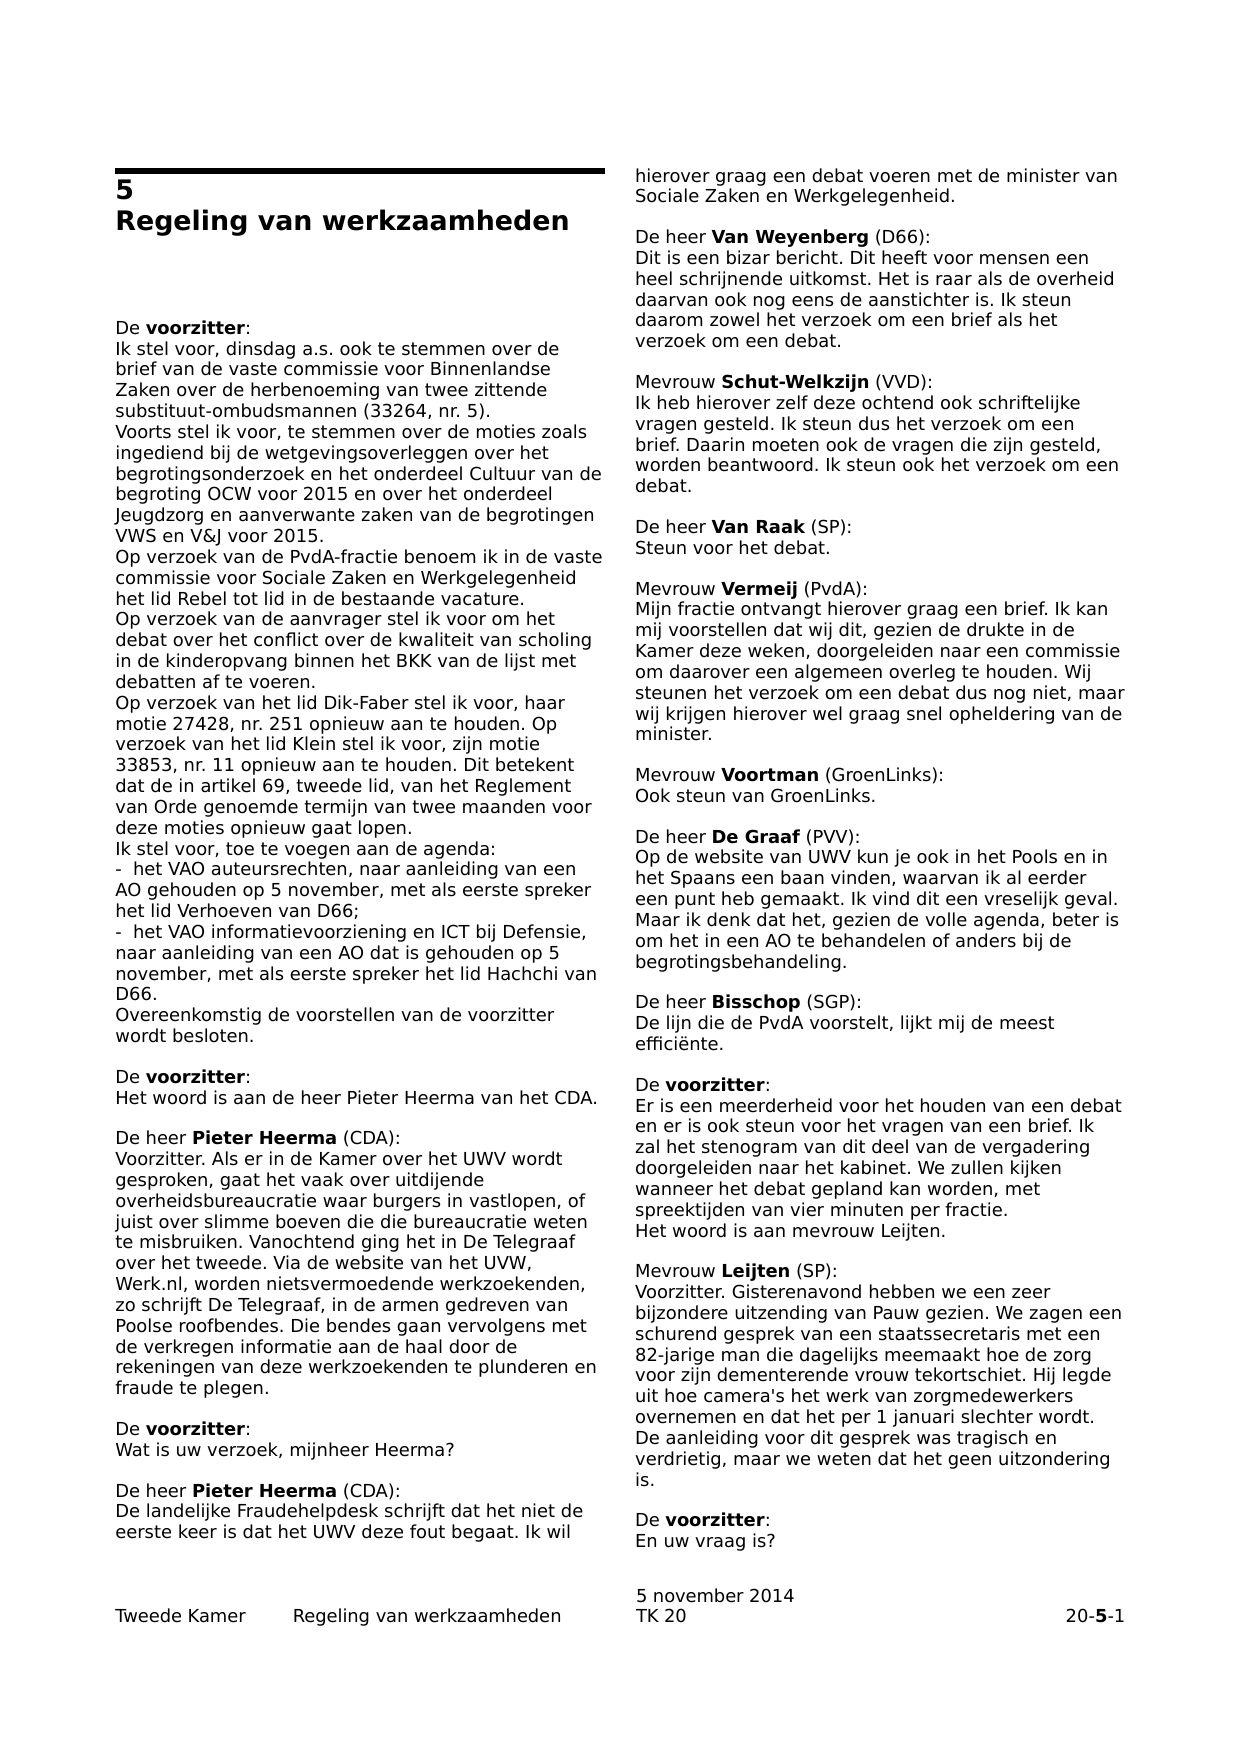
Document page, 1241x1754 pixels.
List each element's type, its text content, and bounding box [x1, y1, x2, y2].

text De heer Pieter Heerma (CDA): [115, 1481, 605, 1501]
text Ik stel voor, dinsdag a.s. ook te stemmen over de brief van de vaste commissie voor Binnenlandse Zaken over de herbenoeming van twee zittende substituut-ombudsmannen (33264, nr. 5). [115, 338, 605, 422]
text De heer Van Raak (SP): [635, 517, 1125, 537]
text Ik stel voor, toe te voegen aan de agenda: [115, 838, 605, 859]
text Op verzoek van de aanvrager stel ik voor om het debat over het conflict over de kwaliteit van scholing in de kinderopvang binnen het BKK van de lijst met debatten af te voeren. [115, 609, 605, 692]
text Overeenkomstig de voorstellen van de voorzitter wordt besloten. [115, 1005, 605, 1047]
text Voorzitter. Gisterenavond hebben we een zeer bijzondere uitzending van Pauw gezien. We zagen een schurend gesprek van een staatssecretaris met een 82-jarige man die dagelijks meemaakt hoe de zorg voor zijn dementerende vrouw tekortschiet. Hij legde uit hoe camera's het werk van zorgmedewerkers overnemen en dat het per 1 januari slechter wordt. De aanleiding voor dit gesprek was tragisch en verdrietig, maar we weten dat het geen uitzondering is. [635, 1282, 1125, 1490]
text De heer De Graaf (PVV): [635, 826, 1125, 847]
text De heer Pieter Heerma (CDA): [115, 1128, 605, 1149]
text En uw vraag is? [635, 1531, 1125, 1552]
text Het woord is aan mevrouw Leijten. [635, 1220, 1125, 1241]
text De landelijke Fraudehelpdesk schrijft dat het niet de eerste keer is dat het UWV deze fout begaat. Ik wil [115, 1501, 605, 1543]
text De voorzitter: [115, 318, 605, 338]
text Ik heb hierover zelf deze ochtend ook schriftelijke vragen gesteld. Ik steun dus het verzoek om een brief. Daarin moeten ook de vragen die zijn gesteld, worden beantwoord. Ik steun ook het verzoek om een debat. [635, 393, 1125, 497]
text De lijn die de PvdA voorstelt, lijkt mij de meest efficiënte. [635, 1013, 1125, 1054]
text Voorzitter. Als er in de Kamer over het UWV wordt gesproken, gaat het vaak over uitdijende overheidsbureaucratie waar burgers in vastlopen, of juist over slimme boeven die die bureaucratie weten te misbruiken. Vanochtend ging het in De Telegraaf over het tweede. Via de website van het UVW, Werk.nl, worden nietsvermoedende werkzoekenden, zo schrijft De Telegraaf, in de armen gedreven van Poolse roofbendes. Die bendes gaan vervolgens met de verkregen informatie aan de haal door de rekeningen van deze werkzoekenden te plunderen en fraude te plegen. [115, 1149, 605, 1399]
title 5 Regeling van werkzaamheden [115, 174, 605, 237]
text Voorts stel ik voor, te stemmen over de moties zoals ingediend bij de wetgevingsoverleggen over het begrotingsonderzoek en het onderdeel Cultuur van de begroting OCW voor 2015 en over het onderdeel Jeugdzorg en aanverwante zaken van de begrotingen VWS en V&J voor 2015. [115, 422, 605, 547]
text Op verzoek van de PvdA-fractie benoem ik in de vaste commissie voor Sociale Zaken en Werkgelegenheid het lid Rebel tot lid in de bestaande vacature. [115, 547, 605, 609]
text Steun voor het debat. [635, 537, 1125, 558]
text De heer Bisschop (SGP): [635, 992, 1125, 1013]
list het VAO auteursrechten, naar aanleiding van een AO gehouden op 5 november, met als eerste spreker het lid Verhoeven van D66; [115, 859, 605, 922]
text Mevrouw Schut-Welkzijn (VVD): [635, 372, 1125, 393]
text Mevrouw Leijten (SP): [635, 1261, 1125, 1282]
text De heer Van Weyenberg (D66): [635, 227, 1125, 248]
text Mevrouw Vermeij (PvdA): [635, 578, 1125, 599]
text Op verzoek van het lid Dik-Faber stel ik voor, haar motie 27428, nr. 251 opnieuw aan te houden. Op verzoek van het lid Klein stel ik voor, zijn motie 33853, nr. 11 opnieuw aan te houden. Dit betekent dat de in artikel 69, tweede lid, van het Reglement van Orde genoemde termijn van twee maanden voor deze moties opnieuw gaat lopen. [115, 692, 605, 838]
text Wat is uw verzoek, mijnheer Heerma? [115, 1440, 605, 1461]
text Mijn fractie ontvangt hierover graag een brief. Ik kan mij voorstellen dat wij dit, gezien de drukte in de Kamer deze weken, doorgeleiden naar een commissie om daarover een algemeen overleg te houden. Wij steunen het verzoek om een debat dus nog niet, maar wij krijgen hierover wel graag snel opheldering van de minister. [635, 599, 1125, 745]
text Het woord is aan de heer Pieter Heerma van het CDA. [115, 1087, 605, 1108]
text hierover graag een debat voeren met de minister van Sociale Zaken en Werkgelegenheid. [635, 165, 1125, 207]
text Op de website van UWV kun je ook in het Pools en in het Spaans een baan vinden, waarvan ik al eerder een punt heb gemaakt. Ik vind dit een vreselijk geval. Maar ik denk dat het, gezien de volle agenda, beter is om het in een AO te behandelen of anders bij de begrotingsbehandeling. [635, 847, 1125, 972]
list het VAO informatievoorziening en ICT bij Defensie, naar aanleiding van een AO dat is gehouden op 5 november, met als eerste spreker het lid Hachchi van D66. [115, 922, 605, 1005]
text De voorzitter: [635, 1074, 1125, 1095]
text Ook steun van GroenLinks. [635, 786, 1125, 806]
text Mevrouw Voortman (GroenLinks): [635, 765, 1125, 786]
text De voorzitter: [635, 1510, 1125, 1531]
text Dit is een bizar bericht. Dit heeft voor mensen een heel schrijnende uitkomst. Het is raar als de overheid daarvan ook nog eens de aanstichter is. Ik steun daarom zowel het verzoek om een brief als het verzoek om een debat. [635, 248, 1125, 352]
text Er is een meerderheid voor het houden van een debat en er is ook steun voor het vragen van een brief. Ik zal het stenogram van dit deel van de vergadering doorgeleiden naar het kabinet. We zullen kijken wanneer het debat gepland kan worden, met spreektijden van vier minuten per fractie. [635, 1095, 1125, 1220]
text De voorzitter: [115, 1067, 605, 1087]
text De voorzitter: [115, 1419, 605, 1440]
